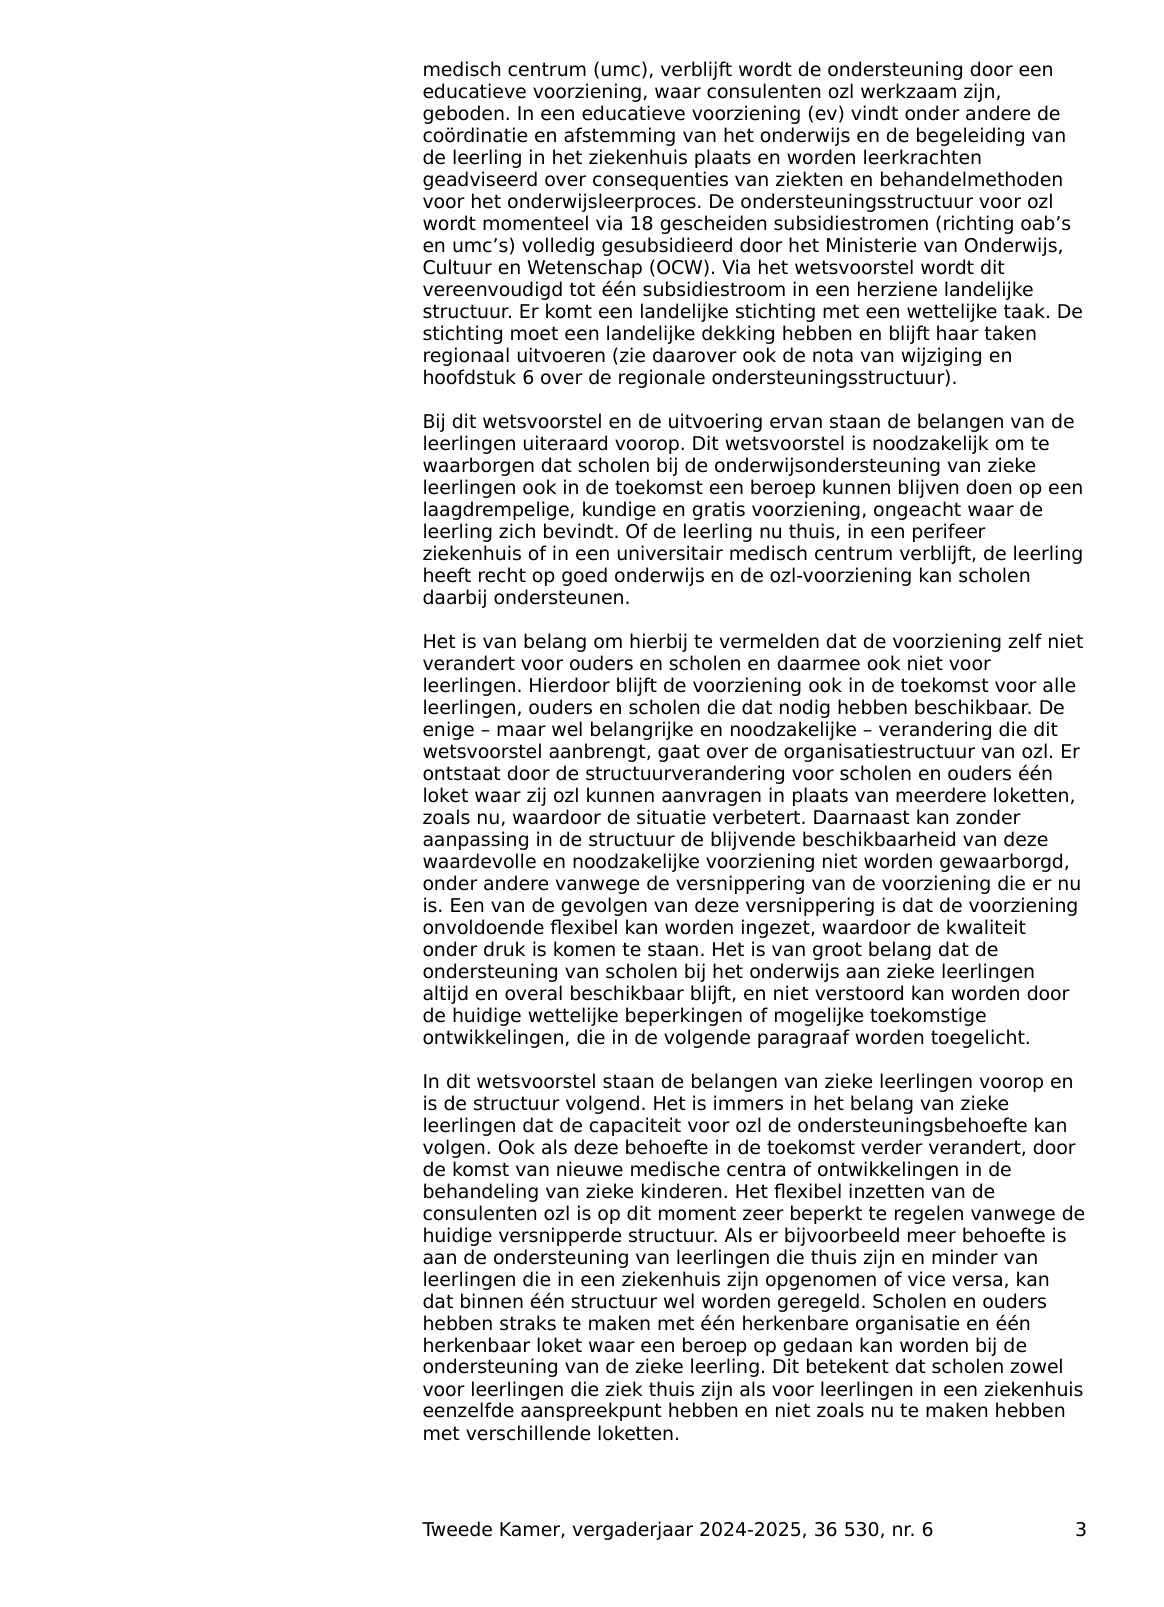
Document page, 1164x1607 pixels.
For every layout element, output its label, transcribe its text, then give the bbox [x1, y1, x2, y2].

text Het is van belang om hierbij te vermelden dat de voorziening zelf niet verandert voor ouders en scholen en daarmee ook niet voor leerlingen. Hierdoor blijft de voorziening ook in de toekomst voor alle leerlingen, ouders en scholen die dat nodig hebben beschikbaar. De enige – maar wel belangrijke en noodzakelijke – verandering die dit wetsvoorstel aanbrengt, gaat over de organisatiestructuur van ozl. Er ontstaat door de structuurverandering voor scholen en ouders één loket waar zij ozl kunnen aanvragen in plaats van meerdere loketten, zoals nu, waardoor de situatie verbetert. Daarnaast kan zonder aanpassing in de structuur de blijvende beschikbaarheid van deze waardevolle en noodzakelijke voorziening niet worden gewaarborgd, onder andere vanwege de versnippering van de voorziening die er nu is. Een van de gevolgen van deze versnippering is dat de voorziening onvoldoende flexibel kan worden ingezet, waardoor de kwaliteit onder druk is komen te staan. Het is van groot belang dat de ondersteuning van scholen bij het onderwijs aan zieke leerlingen altijd en overal beschikbaar blijft, en niet verstoord kan worden door de huidige wettelijke beperkingen of mogelijke toekomstige ontwikkelingen, die in de volgende paragraaf worden toegelicht. [422, 631, 1087, 1048]
text In dit wetsvoorstel staan de belangen van zieke leerlingen voorop en is de structuur volgend. Het is immers in het belang van zieke leerlingen dat de capaciteit voor ozl de ondersteuningsbehoefte kan volgen. Ook als deze behoefte in de toekomst verder verandert, door de komst van nieuwe medische centra of ontwikkelingen in de behandeling van zieke kinderen. Het flexibel inzetten van de consulenten ozl is op dit moment zeer beperkt te regelen vanwege de huidige versnipperde structuur. Als er bijvoorbeeld meer behoefte is aan de ondersteuning van leerlingen die thuis zijn en minder van leerlingen die in een ziekenhuis zijn opgenomen of vice versa, kan dat binnen één structuur wel worden geregeld. Scholen en ouders hebben straks te maken met één herkenbare organisatie en één herkenbaar loket waar een beroep op gedaan kan worden bij de ondersteuning van de zieke leerling. Dit betekent dat scholen zowel voor leerlingen die ziek thuis zijn als voor leerlingen in een ziekenhuis eenzelfde aanspreekpunt hebben en niet zoals nu te maken hebben met verschillende loketten. [422, 1071, 1087, 1444]
text medisch centrum (umc), verblijft wordt de ondersteuning door een educatieve voorziening, waar consulenten ozl werkzaam zijn, geboden. In een educatieve voorziening (ev) vindt onder andere de coördinatie en afstemming van het onderwijs en de begeleiding van de leerling in het ziekenhuis plaats en worden leerkrachten geadviseerd over consequenties van ziekten en behandelmethoden voor het onderwijsleerproces. De ondersteuningsstructuur voor ozl wordt momenteel via 18 gescheiden subsidiestromen (richting oab’s en umc’s) volledig gesubsidieerd door het Ministerie van Onderwijs, Cultuur en Wetenschap (OCW). Via het wetsvoorstel wordt dit vereenvoudigd tot één subsidiestroom in een herziene landelijke structuur. Er komt een landelijke stichting met een wettelijke taak. De stichting moet een landelijke dekking hebben en blijft haar taken regionaal uitvoeren (zie daarover ook de nota van wijziging en hoofdstuk 6 over de regionale ondersteuningsstructuur). [422, 59, 1087, 389]
text Bij dit wetsvoorstel en de uitvoering ervan staan de belangen van de leerlingen uiteraard voorop. Dit wetsvoorstel is noodzakelijk om te waarborgen dat scholen bij de onderwijsondersteuning van zieke leerlingen ook in de toekomst een beroep kunnen blijven doen op een laagdrempelige, kundige en gratis voorziening, ongeacht waar de leerling zich bevindt. Of de leerling nu thuis, in een perifeer ziekenhuis of in een universitair medisch centrum verblijft, de leerling heeft recht op goed onderwijs en de ozl-voorziening kan scholen daarbij ondersteunen. [422, 411, 1087, 609]
